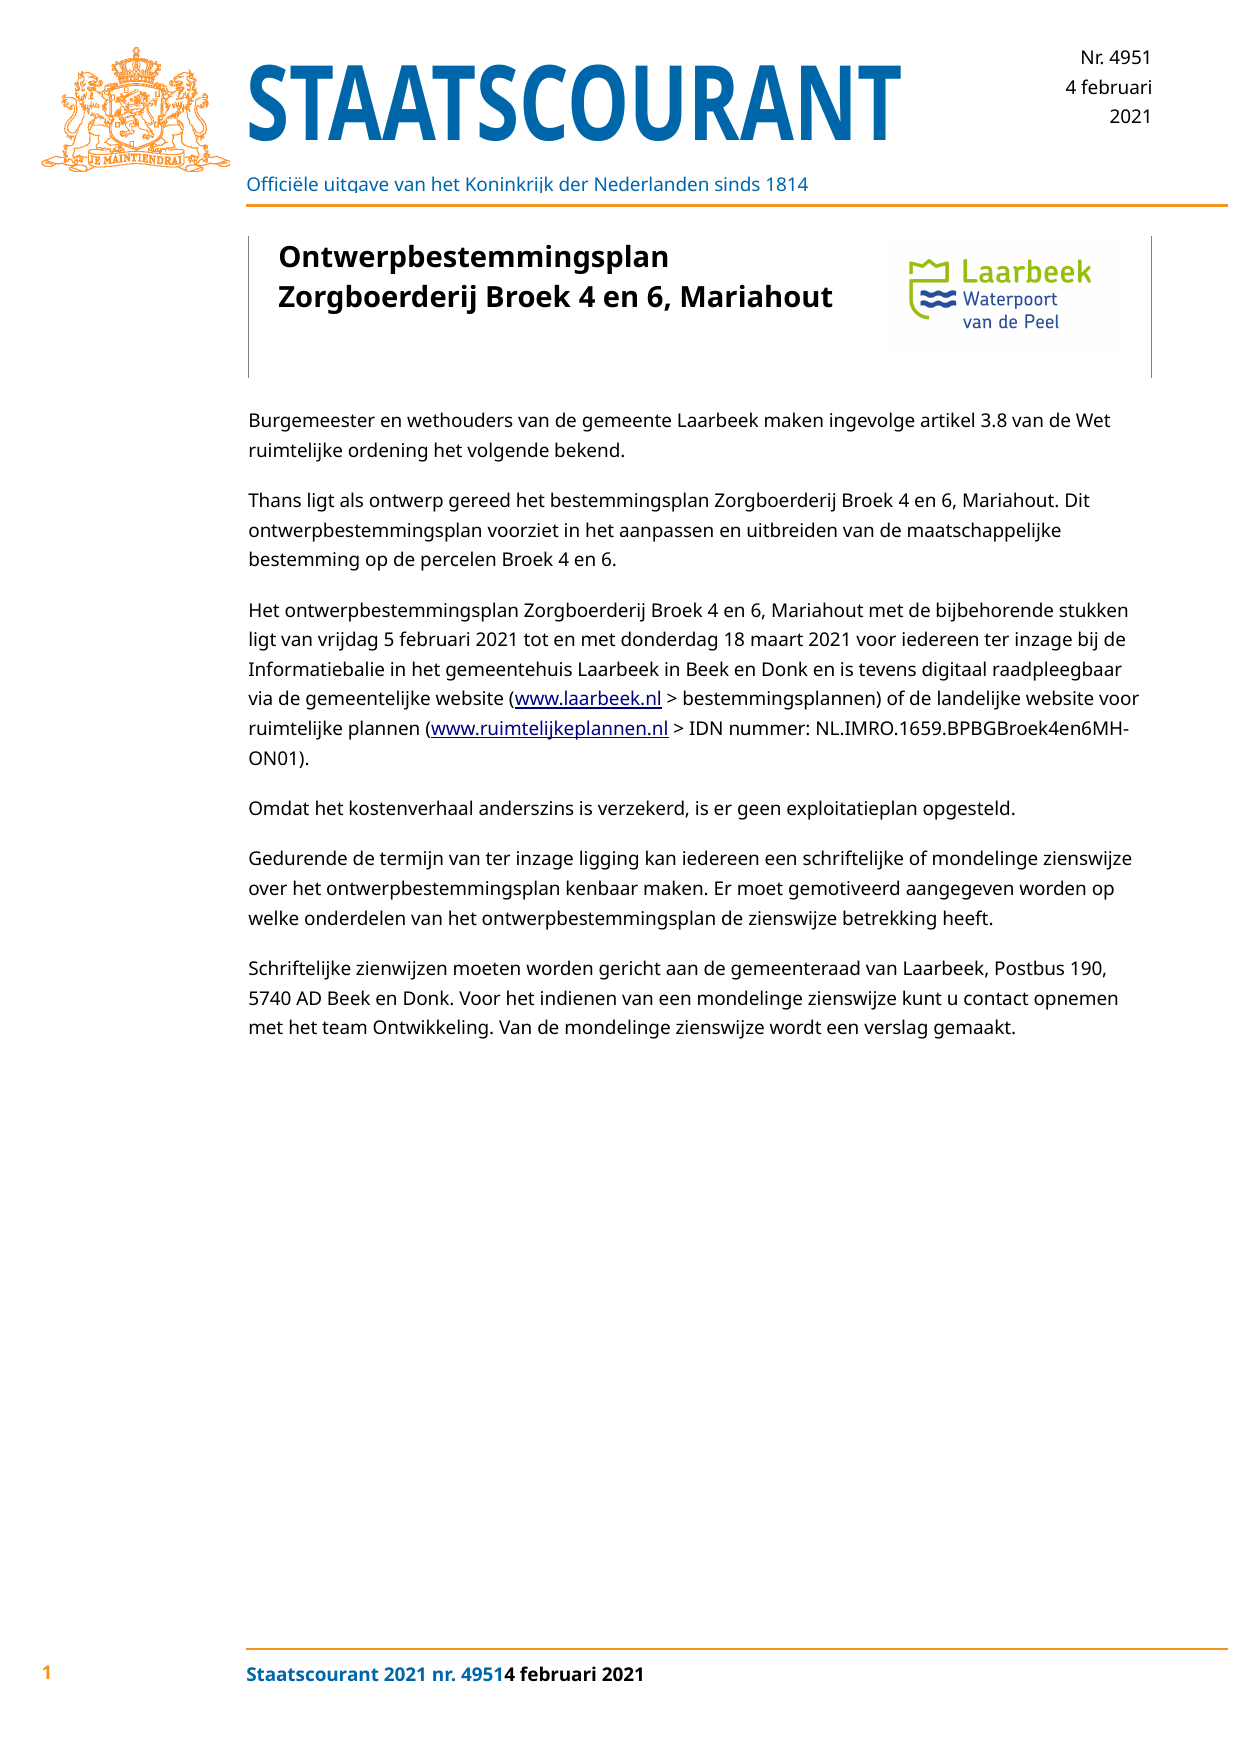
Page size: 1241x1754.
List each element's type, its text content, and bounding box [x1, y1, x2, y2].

table_header [850, 236, 1151, 378]
text Burgemeester en wethouders van de gemeente Laarbeek maken ingevolge artikel 3.8 van de Wet ruimtelijke ordening het volgende bekend. [248, 407, 1152, 462]
text Gedurende de termijn van ter inzage ligging kan iedereen een schriftelijke of mondelinge zienswijze over het ontwerpbestemmingsplan kenbaar maken. Er moet gemotiveerd aangegeven worden op welke onderdelen van het ontwerpbestemmingsplan de zienswijze betrekking heeft. [248, 846, 1152, 930]
text Omdat het kostenverhaal anderszins is verzekerd, is er geen exploitatieplan opgesteld. [248, 795, 1152, 821]
table_header Ontwerpbestemmingsplan Zorgboerderij Broek 4 en 6, Mariahout [249, 236, 850, 378]
text Het ontwerpbestemmingsplan Zorgboerderij Broek 4 en 6, Mariahout met de bijbehorende stukken ligt van vrijdag 5 februari 2021 tot en met donderdag 18 maart 2021 voor iedereen ter inzage bij de Informatiebalie in het gemeentehuis Laarbeek in Beek en Donk en is tevens digitaal raadpleegbaar via de gemeentelijke website (www.laarbeek.nl > bestemmingsplannen) of de landelijke website voor ruimtelijke plannen (www.ruimtelijkeplannen.nl > IDN nummer: NL.IMRO.1659.BPBGBroek4en6MH-ON01). [248, 597, 1152, 770]
text Schriftelijke zienwijzen moeten worden gericht aan de gemeenteraad van Laarbeek, Postbus 190, 5740 AD Beek en Donk. Voor het indienen van een mondelinge zienswijze kunt u contact opnemen met het team Ontwikkeling. Van de mondelinge zienswijze wordt een verslag gemaakt. [248, 955, 1152, 1040]
text Thans ligt als ontwerp gereed het bestemmingsplan Zorgboerderij Broek 4 en 6, Mariahout. Dit ontwerpbestemmingsplan voorziet in het aanpassen en uitbreiden van de maatschappelijke bestemming op de percelen Broek 4 en 6. [248, 487, 1152, 572]
picture [882, 236, 1119, 352]
picture [41, 47, 231, 172]
